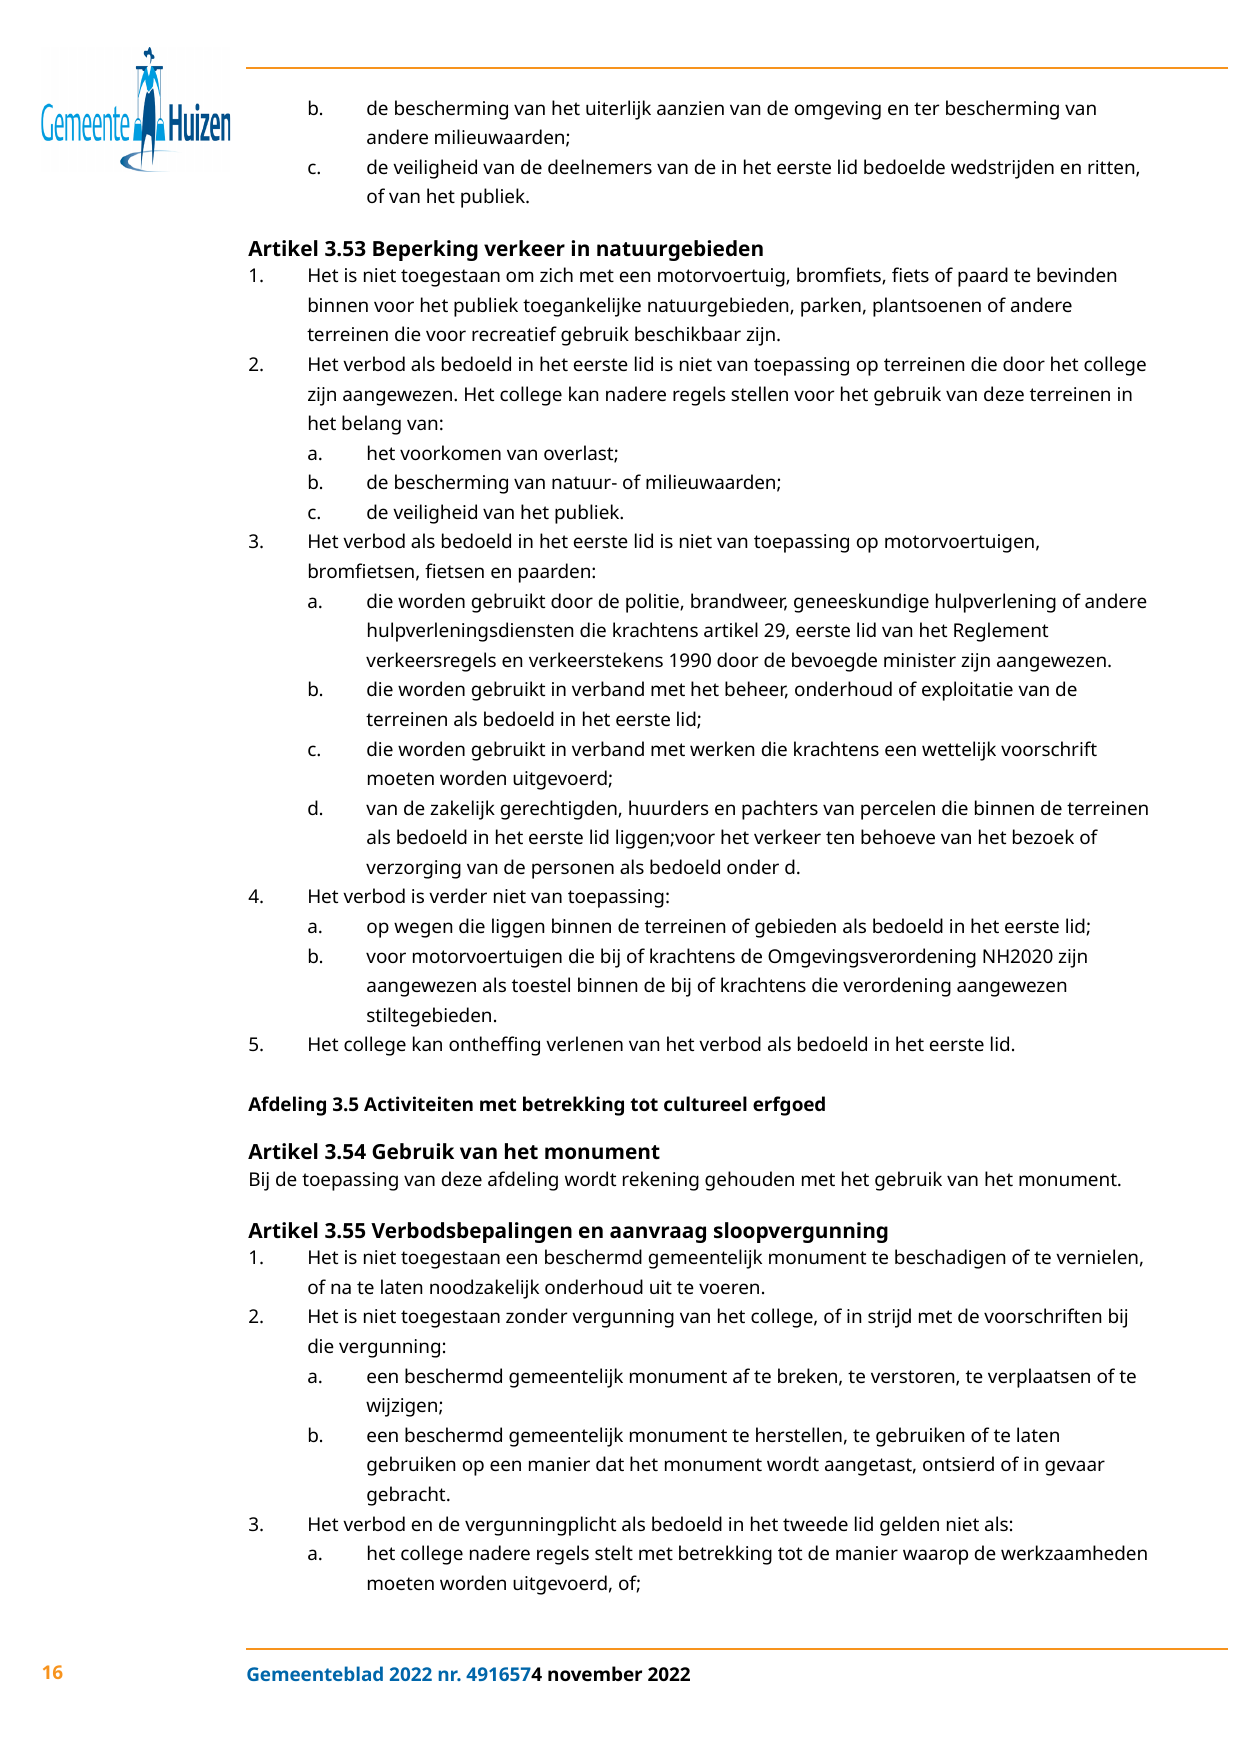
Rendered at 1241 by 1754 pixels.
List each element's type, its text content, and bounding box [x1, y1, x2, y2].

text Artikel 3.53 Beperking verkeer in natuurgebieden [248, 234, 1152, 262]
list het voorkomen van overlast; [307, 440, 1152, 466]
list die worden gebruikt in verband met werken die krachtens een wettelijk voorschrift moeten worden uitgevoerd; [307, 736, 1152, 791]
list een beschermd gemeentelijk monument af te breken, te verstoren, te verplaatsen of te wijzigen; [307, 1363, 1152, 1418]
list op wegen die liggen binnen de terreinen of gebieden als bedoeld in het eerste lid; [307, 913, 1152, 939]
list die worden gebruikt in verband met het beheer, onderhoud of exploitatie van de terreinen als bedoeld in het eerste lid; [307, 677, 1152, 732]
list de veiligheid van de deelnemers van de in het eerste lid bedoelde wedstrijden en ritten, of van het publiek. [307, 154, 1152, 209]
list de veiligheid van het publiek. [307, 499, 1152, 525]
text Artikel 3.54 Gebruik van het monument [248, 1137, 1152, 1166]
picture [41, 47, 231, 172]
list voor motorvoertuigen die bij of krachtens de Omgevingsverordening NH2020 zijn aangewezen als toestel binnen de bij of krachtens die verordening aangewezen stiltegebieden. [307, 943, 1152, 1028]
list Het verbod en de vergunningplicht als bedoeld in het tweede lid gelden niet als: [248, 1511, 1152, 1537]
list Het verbod als bedoeld in het eerste lid is niet van toepassing op motorvoertuigen, bromfietsen, fietsen en paarden: [248, 529, 1152, 584]
list Het is niet toegestaan om zich met een motorvoertuig, bromfiets, fiets of paard te bevinden binnen voor het publiek toegankelijke natuurgebieden, parken, plantsoenen of andere terreinen die voor recreatief gebruik beschikbaar zijn. [248, 262, 1152, 347]
list een beschermd gemeentelijk monument te herstellen, te gebruiken of te laten gebruiken op een manier dat het monument wordt aangetast, ontsierd of in gevaar gebracht. [307, 1422, 1152, 1507]
list Het is niet toegestaan een beschermd gemeentelijk monument te beschadigen of te vernielen, of na te laten noodzakelijk onderhoud uit te voeren. [248, 1244, 1152, 1300]
text Afdeling 3.5 Activiteiten met betrekking tot cultureel erfgoed [248, 1091, 1152, 1116]
list Het college kan ontheffing verlenen van het verbod als bedoeld in het eerste lid. [248, 1032, 1152, 1057]
list Het verbod als bedoeld in het eerste lid is niet van toepassing op terreinen die door het college zijn aangewezen. Het college kan nadere regels stellen voor het gebruik van deze terreinen in het belang van: [248, 351, 1152, 436]
list de bescherming van het uiterlijk aanzien van de omgeving en ter bescherming van andere milieuwaarden; [307, 95, 1152, 150]
list de bescherming van natuur- of milieuwaarden; [307, 469, 1152, 495]
list het college nadere regels stelt met betrekking tot de manier waarop de werkzaamheden moeten worden uitgevoerd, of; [307, 1540, 1152, 1596]
text Artikel 3.55 Verbodsbepalingen en aanvraag sloopvergunning [248, 1216, 1152, 1244]
list die worden gebruikt door de politie, brandweer, geneeskundige hulpverlening of andere hulpverleningsdiensten die krachtens artikel 29, eerste lid van het Reglement verkeersregels en verkeerstekens 1990 door de bevoegde minister zijn aangewezen. [307, 588, 1152, 673]
list Het is niet toegestaan zonder vergunning van het college, of in strijd met de voorschriften bij die vergunning: [248, 1304, 1152, 1359]
text Bij de toepassing van deze afdeling wordt rekening gehouden met het gebruik van het monument. [248, 1166, 1152, 1191]
list van de zakelijk gerechtigden, huurders en pachters van percelen die binnen de terreinen als bedoeld in het eerste lid liggen;voor het verkeer ten behoeve van het bezoek of verzorging van de personen als bedoeld onder d. [307, 795, 1152, 880]
list Het verbod is verder niet van toepassing: [248, 884, 1152, 909]
